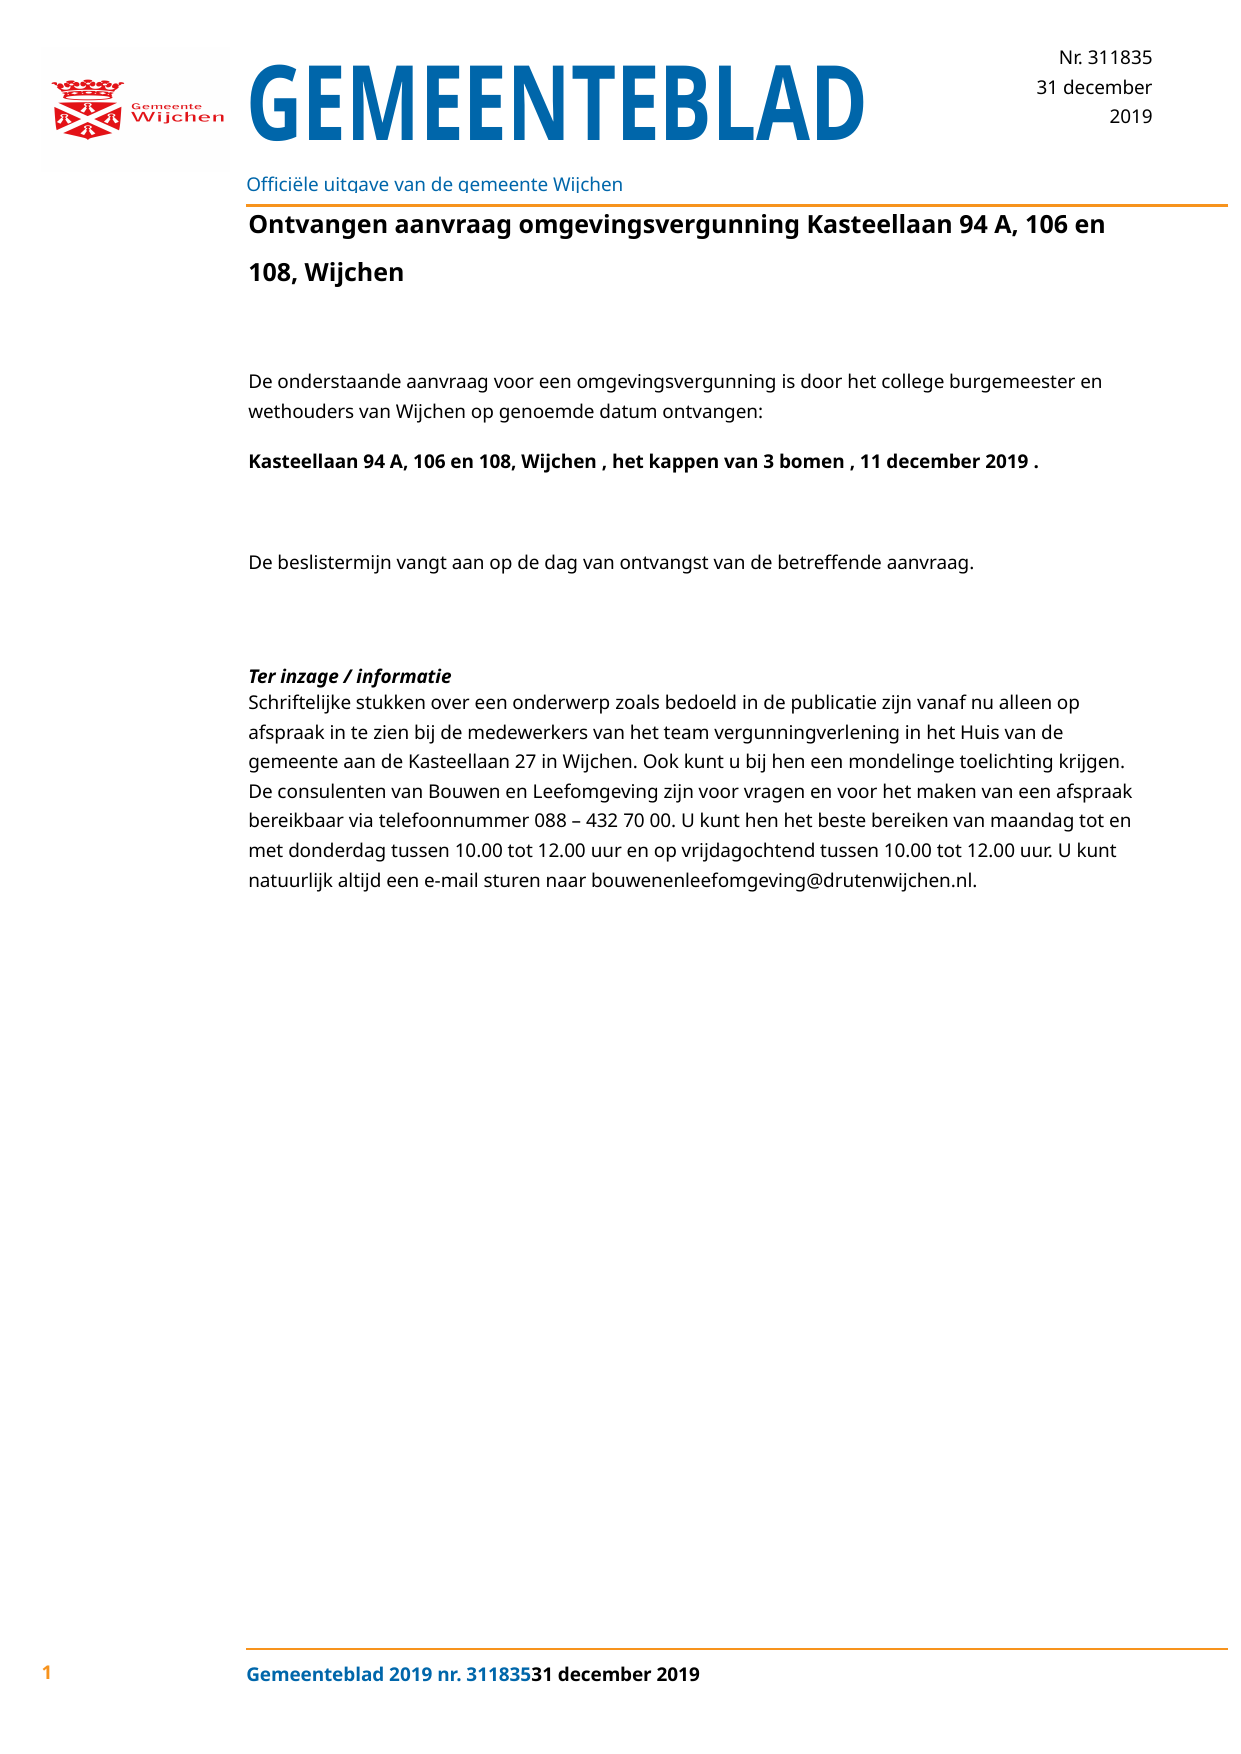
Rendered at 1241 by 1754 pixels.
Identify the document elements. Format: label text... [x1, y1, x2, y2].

text Schriftelijke stukken over een onderwerp zoals bedoeld in de publicatie zijn vanaf nu alleen op afspraak in te zien bij de medewerkers van het team vergunningverlening in het Huis van de gemeente aan de Kasteellaan 27 in Wijchen. Ook kunt u bij hen een mondelinge toelichting krijgen. De consulenten van Bouwen en Leefomgeving zijn voor vragen en voor het maken van een afspraak bereikbaar via telefoonnummer 088 – 432 70 00. U kunt hen het beste bereiken van maandag tot en met donderdag tussen 10.00 tot 12.00 uur en op vrijdagochtend tussen 10.00 tot 12.00 uur. U kunt natuurlijk altijd een e-mail sturen naar bouwenenleefomgeving@drutenwijchen.nl. [248, 689, 1152, 892]
text De onderstaande aanvraag voor een omgevingsvergunning is door het college burgemeester en wethouders van Wijchen op genoemde datum ontvangen: [248, 368, 1152, 424]
text Ter inzage / informatie [248, 663, 1152, 689]
text De beslistermijn vangt aan op de dag van ontvangst van de betreffende aanvraag. [248, 549, 1152, 575]
text Kasteellaan 94 A, 106 en 108, Wijchen , het kappen van 3 bomen , 11 december 2019 . [248, 448, 1152, 474]
text Ontvangen aanvraag omgevingsvergunning Kasteellaan 94 A, 106 en 108, Wijchen [248, 207, 1152, 288]
picture [41, 47, 231, 172]
